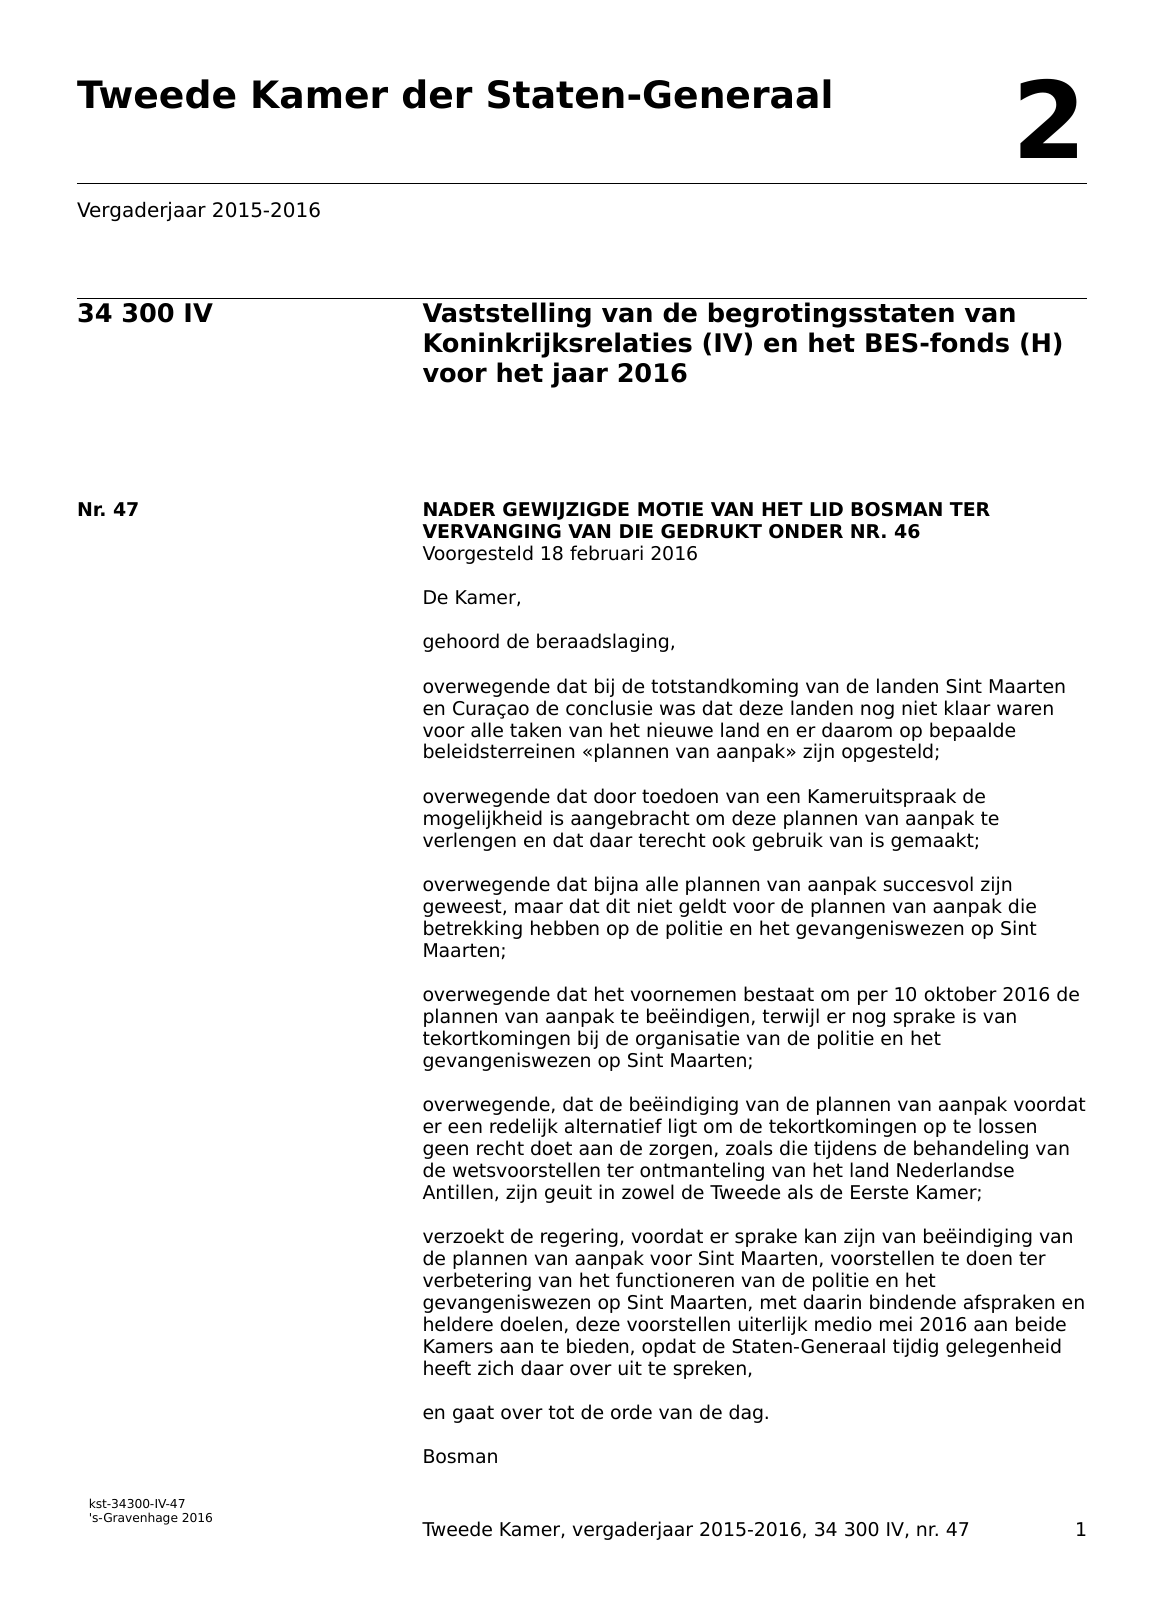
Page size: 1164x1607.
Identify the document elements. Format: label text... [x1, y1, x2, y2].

text overwegende, dat de beëindiging van de plannen van aanpak voordat er een redelijk alternatief ligt om de tekortkomingen op te lossen geen recht doet aan de zorgen, zoals die tijdens de behandeling van de wetsvoorstellen ter ontmanteling van het land Nederlandse Antillen, zijn geuit in zowel de Tweede als de Eerste Kamer; [422, 1094, 1087, 1204]
table_cell Vergaderjaar 2015-2016 [77, 184, 1087, 298]
text en gaat over tot de orde van de dag. [422, 1402, 1087, 1424]
table_header Tweede Kamer der Staten-Generaal [77, 59, 886, 183]
text verzoekt de regering, voordat er sprake kan zijn van beëindiging van de plannen van aanpak voor Sint Maarten, voorstellen te doen ter verbetering van het functioneren van de politie en het gevangeniswezen op Sint Maarten, met daarin bindende afspraken en heldere doelen, deze voorstellen uiterlijk medio mei 2016 aan beide Kamers aan te bieden, opdat de Staten-Generaal tijdig gelegenheid heeft zich daar over uit te spreken, [422, 1226, 1087, 1380]
subtitle Nr. 47 NADER GEWIJZIGDE MOTIE VAN HET LID BOSMAN TER VERVANGING VAN DIE GEDRUKT ONDER NR. 46 [77, 499, 1087, 543]
text overwegende dat bijna alle plannen van aanpak succesvol zijn geweest, maar dat dit niet geldt voor de plannen van aanpak die betrekking hebben op de politie en het gevangeniswezen op Sint Maarten; [422, 874, 1087, 962]
text Bosman [422, 1446, 1087, 1468]
text Voorgesteld 18 februari 2016 [422, 543, 1087, 565]
text overwegende dat het voornemen bestaat om per 10 oktober 2016 de plannen van aanpak te beëindigen, terwijl er nog sprake is van tekortkomingen bij de organisatie van de politie en het gevangeniswezen op Sint Maarten; [422, 984, 1087, 1072]
text 's-Gravenhage 2016 [88, 1511, 323, 1525]
text De Kamer, [422, 587, 1087, 609]
text gehoord de beraadslaging, [422, 631, 1087, 653]
table_header 2 [886, 59, 1087, 183]
text kst-34300-IV-47 [88, 1497, 323, 1511]
subtitle 34 300 IV Vaststelling van de begrotingsstaten van Koninkrijksrelaties (IV) en het BES-fonds (H) voor het jaar 2016 [77, 299, 1087, 388]
text overwegende dat door toedoen van een Kameruitspraak de mogelijkheid is aangebracht om deze plannen van aanpak te verlengen en dat daar terecht ook gebruik van is gemaakt; [422, 786, 1087, 852]
text overwegende dat bij de totstandkoming van de landen Sint Maarten en Curaçao de conclusie was dat deze landen nog niet klaar waren voor alle taken van het nieuwe land en er daarom op bepaalde beleidsterreinen «plannen van aanpak» zijn opgesteld; [422, 676, 1087, 763]
